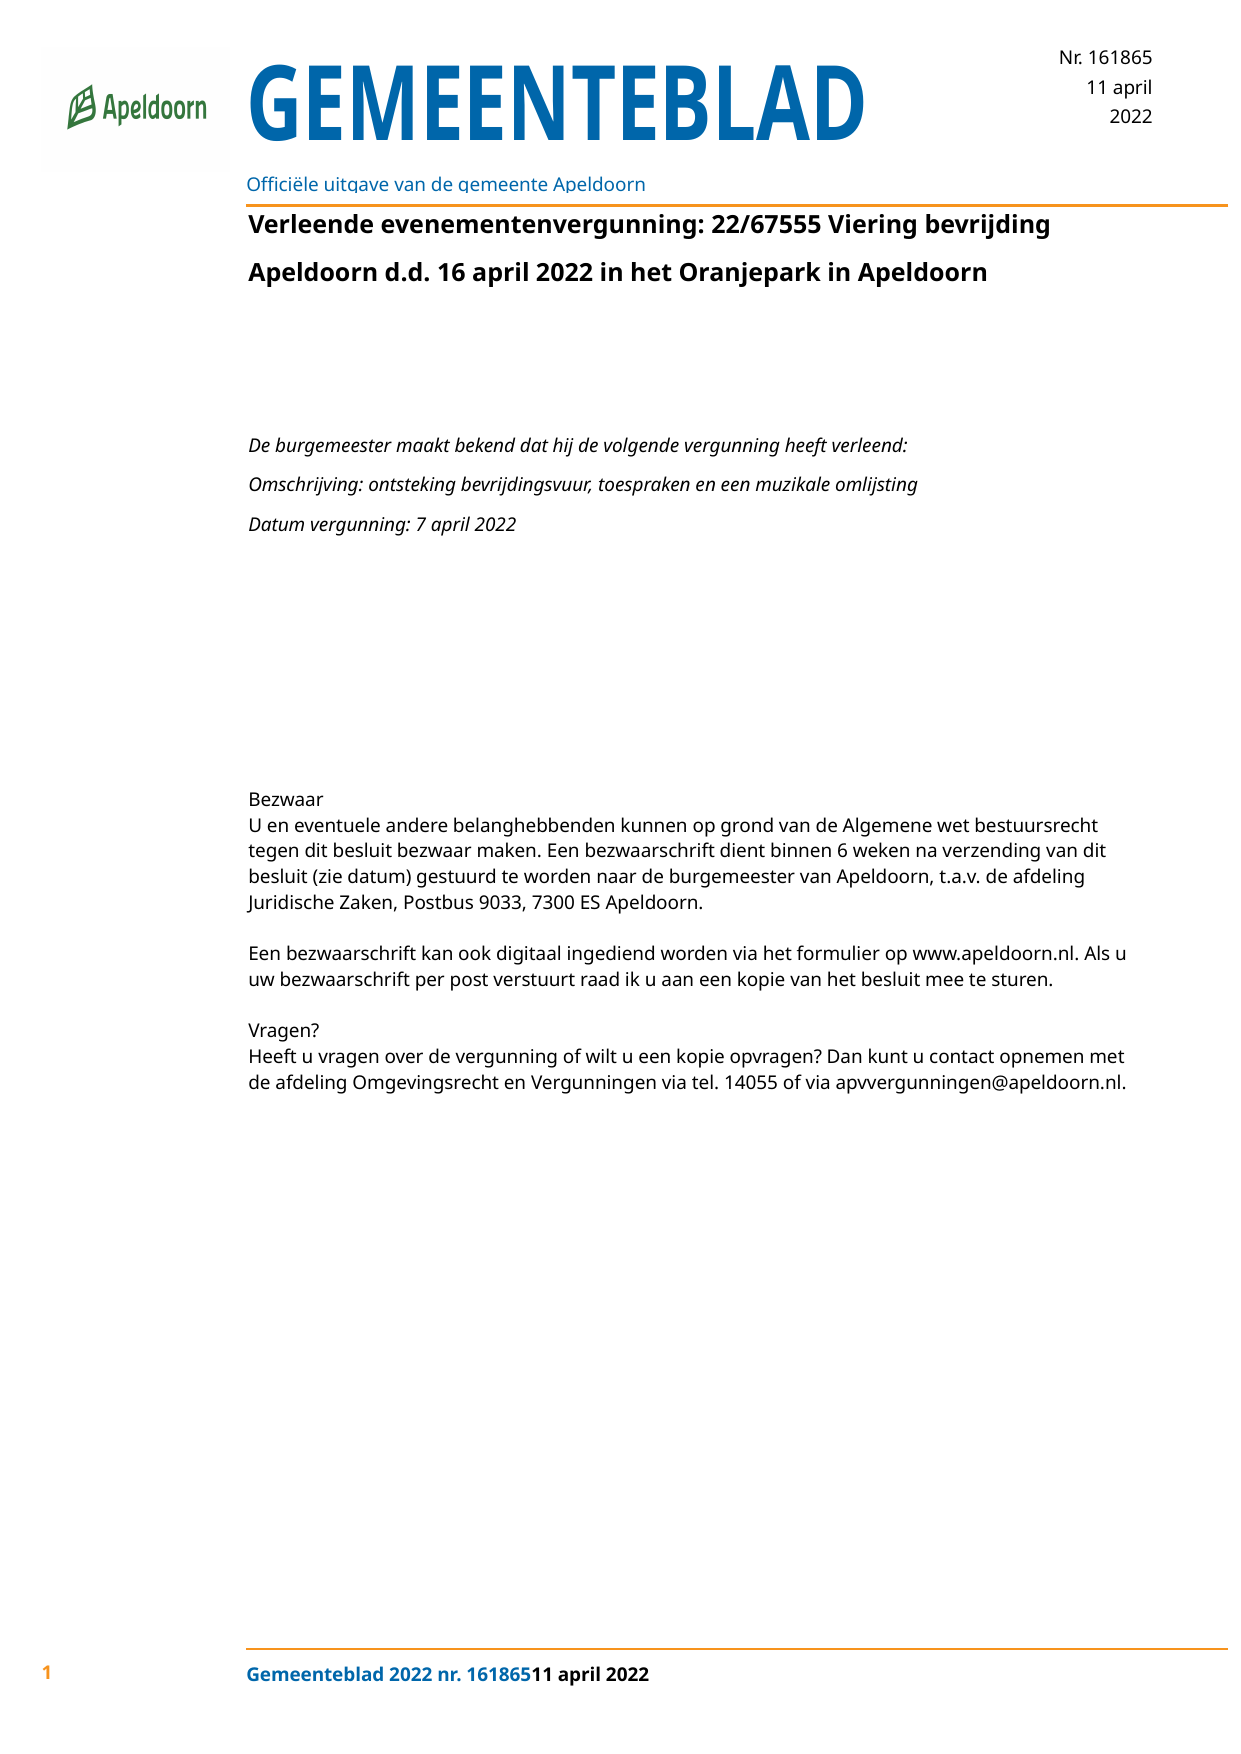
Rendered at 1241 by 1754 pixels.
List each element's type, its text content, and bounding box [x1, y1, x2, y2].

text Heeft u vragen over de vergunning of wilt u een kopie opvragen? Dan kunt u contact opnemen met de afdeling Omgevingsrecht en Vergunningen via tel. 14055 of via apvvergunningen@apeldoorn.nl. [248, 1043, 1152, 1095]
text De burgemeester maakt bekend dat hij de volgende vergunning heeft verleend: [248, 432, 1152, 458]
text Een bezwaarschrift kan ook digitaal ingediend worden via het formulier op www.apeldoorn.nl. Als u uw bezwaarschrift per post verstuurt raad ik u aan een kopie van het besluit mee te sturen. [248, 940, 1152, 992]
text U en eventuele andere belanghebbenden kunnen op grond van de Algemene wet bestuursrecht tegen dit besluit bezwaar maken. Een bezwaarschrift dient binnen 6 weken na verzending van dit besluit (zie datum) gestuurd te worden naar de burgemeester van Apeldoorn, t.a.v. de afdeling Juridische Zaken, Postbus 9033, 7300 ES Apeldoorn. [248, 812, 1152, 915]
text Bezwaar [248, 786, 1152, 812]
text Verleende evenementenvergunning: 22/67555 Viering bevrijding Apeldoorn d.d. 16 april 2022 in het Oranjepark in Apeldoorn [248, 207, 1152, 288]
text Vragen? [248, 1018, 1152, 1043]
text Datum vergunning: 7 april 2022 [248, 511, 1152, 537]
text Omschrijving: ontsteking bevrijdingsvuur, toespraken en een muzikale omlijsting [248, 472, 1152, 497]
picture [41, 47, 231, 172]
